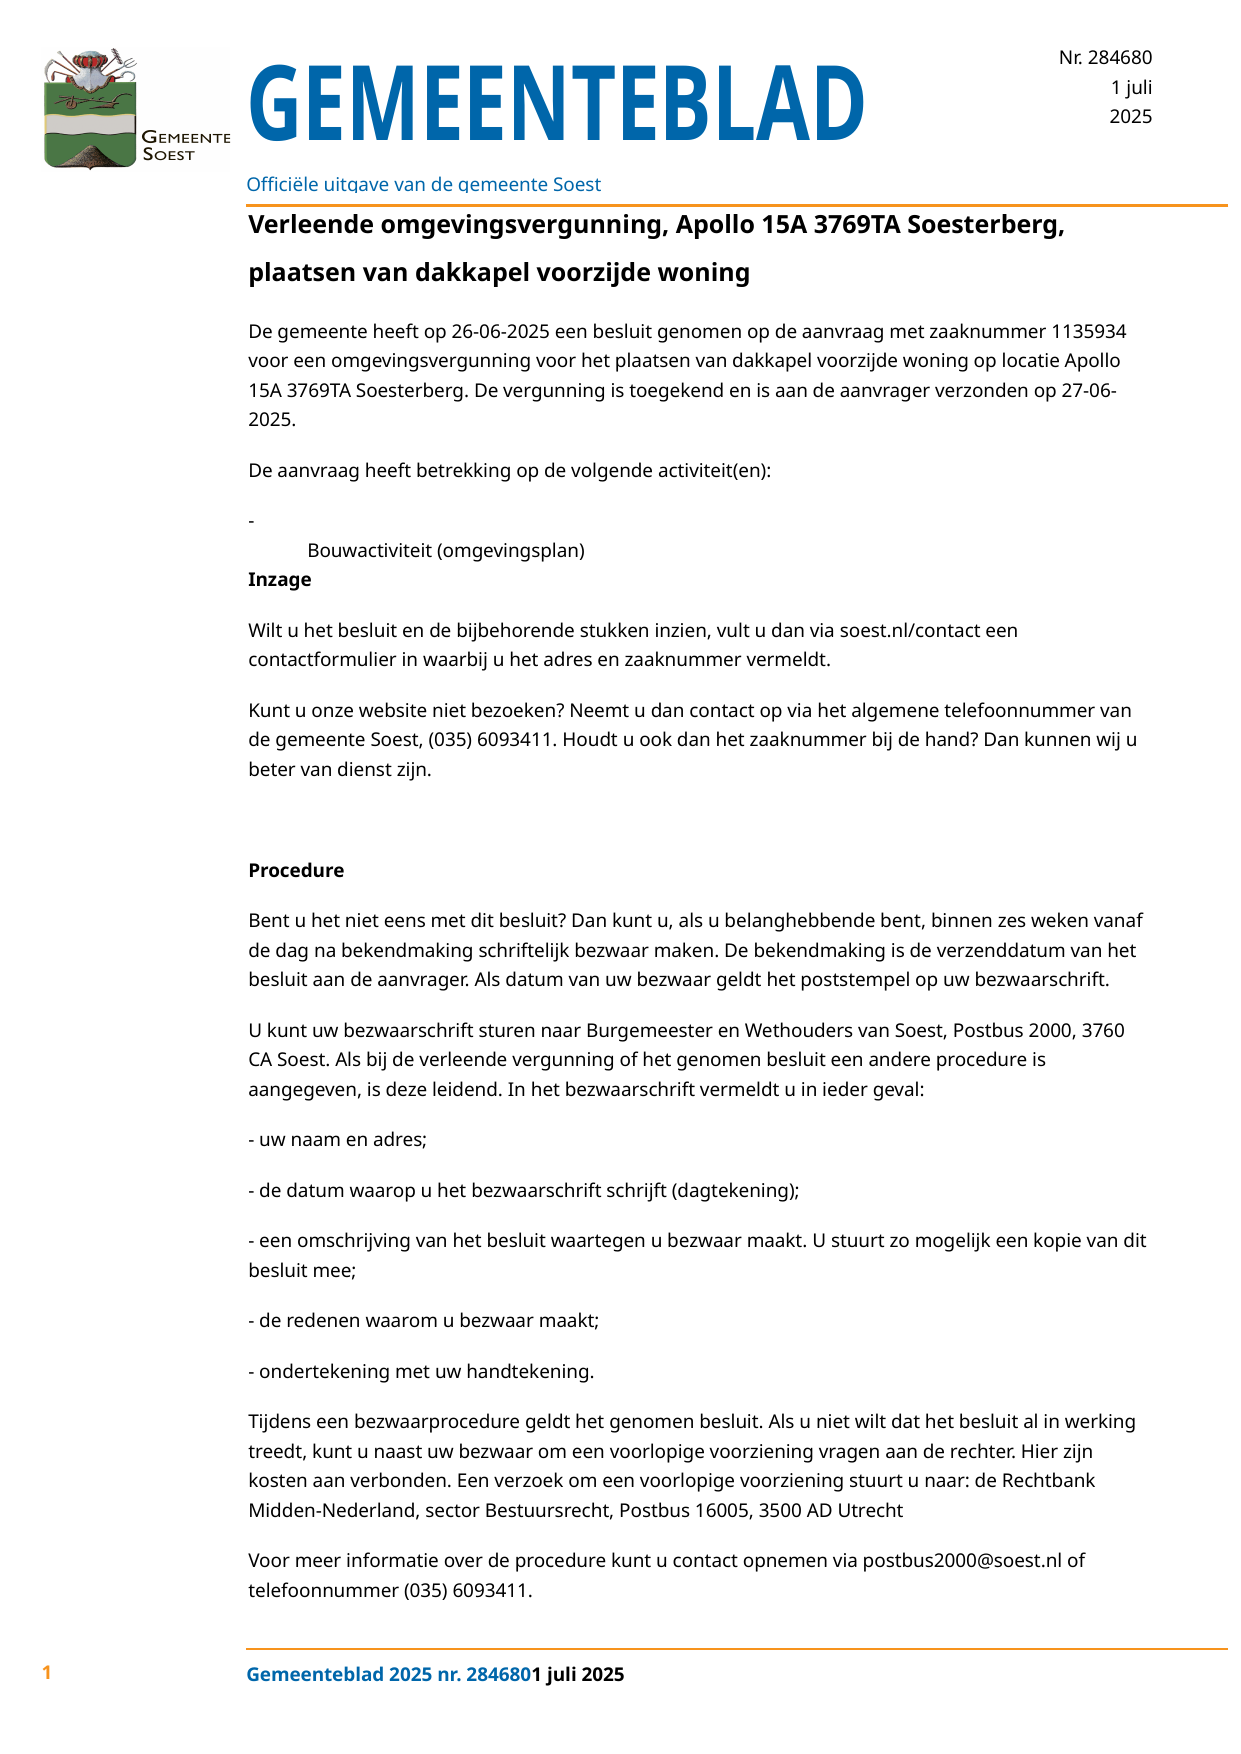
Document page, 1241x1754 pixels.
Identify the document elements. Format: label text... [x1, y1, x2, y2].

text De aanvraag heeft betrekking op de volgende activiteit(en): [248, 457, 1152, 483]
text Kunt u onze website niet bezoeken? Neemt u dan contact op via het algemene telefoonnummer van de gemeente Soest, (035) 6093411. Houdt u ook dan het zaaknummer bij de hand? Dan kunnen wij u beter van dienst zijn. [248, 697, 1152, 782]
text U kunt uw bezwaarschrift sturen naar Burgemeester en Wethouders van Soest, Postbus 2000, 3760 CA Soest. Als bij de verleende vergunning of het genomen besluit een andere procedure is aangegeven, is deze leidend. In het bezwaarschrift vermeldt u in ieder geval: [248, 1017, 1152, 1102]
text Procedure [248, 857, 1152, 883]
text Bent u het niet eens met dit besluit? Dan kunt u, als u belanghebbende bent, binnen zes weken vanaf de dag na bekendmaking schriftelijk bezwaar maken. De bekendmaking is de verzenddatum van het besluit aan de aanvrager. Als datum van uw bezwaar geldt het poststempel op uw bezwaarschrift. [248, 907, 1152, 992]
text - ondertekening met uw handtekening. [248, 1358, 1152, 1384]
picture [41, 47, 231, 172]
text - een omschrijving van het besluit waartegen u bezwaar maakt. U stuurt zo mogelijk een kopie van dit besluit mee; [248, 1227, 1152, 1283]
list Bouwactiviteit (omgevingsplan) [248, 537, 1152, 563]
text De gemeente heeft op 26-06-2025 een besluit genomen op de aanvraag met zaaknummer 1135934 voor een omgevingsvergunning voor het plaatsen van dakkapel voorzijde woning op locatie Apollo 15A 3769TA Soesterberg. De vergunning is toegekend en is aan de aanvrager verzonden op 27-06-2025. [248, 318, 1152, 432]
text Tijdens een bezwaarprocedure geldt het genomen besluit. Als u niet wilt dat het besluit al in werking treedt, kunt u naast uw bezwaar om een voorlopige voorziening vragen aan de rechter. Hier zijn kosten aan verbonden. Een verzoek om een voorlopige voorziening stuurt u naar: de Rechtbank Midden-Nederland, sector Bestuursrecht, Postbus 16005, 3500 AD Utrecht [248, 1408, 1152, 1523]
text - de datum waarop u het bezwaarschrift schrijft (dagtekening); [248, 1177, 1152, 1203]
text - uw naam en adres; [248, 1127, 1152, 1152]
text Voor meer informatie over de procedure kunt u contact opnemen via postbus2000@soest.nl of telefoonnummer (035) 6093411. [248, 1547, 1152, 1603]
text - de redenen waarom u bezwaar maakt; [248, 1307, 1152, 1333]
text Wilt u het besluit en de bijbehorende stukken inzien, vult u dan via soest.nl/contact een contactformulier in waarbij u het adres en zaaknummer vermeldt. [248, 617, 1152, 672]
text Verleende omgevingsvergunning, Apollo 15A 3769TA Soesterberg, plaatsen van dakkapel voorzijde woning [248, 207, 1152, 288]
text Inzage [248, 567, 1152, 592]
